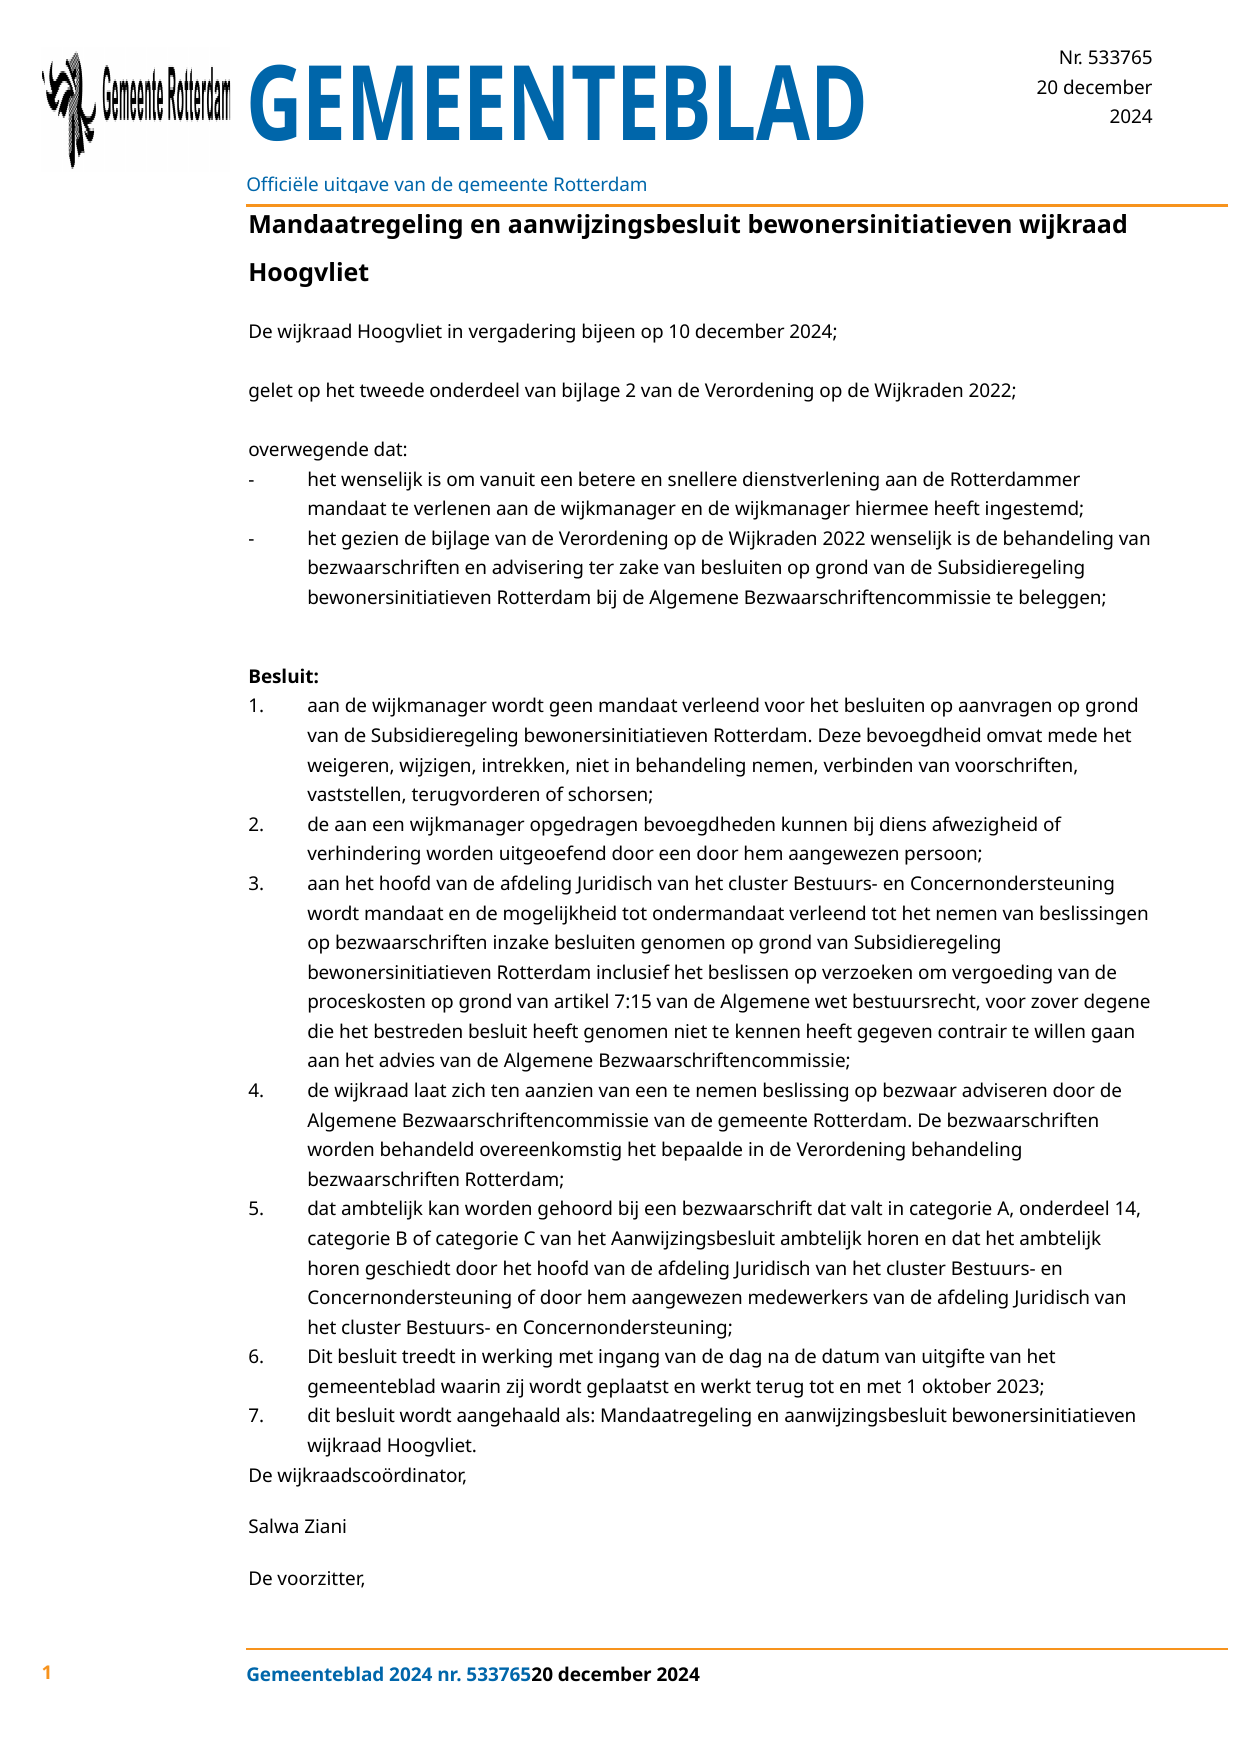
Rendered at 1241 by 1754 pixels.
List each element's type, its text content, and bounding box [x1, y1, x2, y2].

list aan de wijkmanager wordt geen mandaat verleend voor het besluiten op aanvragen op grond van de Subsidieregeling bewonersinitiatieven Rotterdam. Deze bevoegdheid omvat mede het weigeren, wijzigen, intrekken, niet in behandeling nemen, verbinden van voorschriften, vaststellen, terugvorderen of schorsen; [248, 693, 1152, 807]
list dat ambtelijk kan worden gehoord bij een bezwaarschrift dat valt in categorie A, onderdeel 14, categorie B of categorie C van het Aanwijzingsbesluit ambtelijk horen en dat het ambtelijk horen geschiedt door het hoofd van de afdeling Juridisch van het cluster Bestuurs- en Concernondersteuning of door hem aangewezen medewerkers van de afdeling Juridisch van het cluster Bestuurs- en Concernondersteuning; [248, 1196, 1152, 1339]
text gelet op het tweede onderdeel van bijlage 2 van de Verordening op de Wijkraden 2022; [248, 377, 1152, 403]
list de wijkraad laat zich ten aanzien van een te nemen beslissing op bezwaar adviseren door de Algemene Bezwaarschriftencommissie van de gemeente Rotterdam. De bezwaarschriften worden behandeld overeenkomstig het bepaalde in de Verordening behandeling bezwaarschriften Rotterdam; [248, 1077, 1152, 1192]
list Dit besluit treedt in werking met ingang van de dag na de datum van uitgifte van het gemeenteblad waarin zij wordt geplaatst en werkt terug tot en met 1 oktober 2023; [248, 1343, 1152, 1399]
text De voorzitter, [248, 1565, 1152, 1590]
text De wijkraadscoördinator, [248, 1462, 1152, 1487]
text Salwa Ziani [248, 1513, 1152, 1539]
list het gezien de bijlage van de Verordening op de Wijkraden 2022 wenselijk is de behandeling van bezwaarschriften en advisering ter zake van besluiten op grond van de Subsidieregeling bewonersinitiatieven Rotterdam bij de Algemene Bezwaarschriftencommissie te beleggen; [248, 525, 1152, 610]
list het wenselijk is om vanuit een betere en snellere dienstverlening aan de Rotterdammer mandaat te verlenen aan de wijkmanager en de wijkmanager hiermee heeft ingestemd; [248, 466, 1152, 521]
text overwegende dat: [248, 436, 1152, 462]
text Mandaatregeling en aanwijzingsbesluit bewonersinitiatieven wijkraad Hoogvliet [248, 207, 1152, 288]
picture [41, 47, 231, 172]
list aan het hoofd van de afdeling Juridisch van het cluster Bestuurs- en Concernondersteuning wordt mandaat en de mogelijkheid tot ondermandaat verleend tot het nemen van beslissingen op bezwaarschriften inzake besluiten genomen op grond van Subsidieregeling bewonersinitiatieven Rotterdam inclusief het beslissen op verzoeken om vergoeding van de proceskosten op grond van artikel 7:15 van de Algemene wet bestuursrecht, voor zover degene die het bestreden besluit heeft genomen niet te kennen heeft gegeven contrair te willen gaan aan het advies van de Algemene Bezwaarschriftencommissie; [248, 870, 1152, 1073]
text De wijkraad Hoogvliet in vergadering bijeen op 10 december 2024; [248, 318, 1152, 344]
list dit besluit wordt aangehaald als: Mandaatregeling en aanwijzingsbesluit bewonersinitiatieven wijkraad Hoogvliet. [248, 1403, 1152, 1458]
text Besluit: [248, 663, 1152, 689]
list de aan een wijkmanager opgedragen bevoegdheden kunnen bij diens afwezigheid of verhindering worden uitgeoefend door een door hem aangewezen persoon; [248, 811, 1152, 866]
